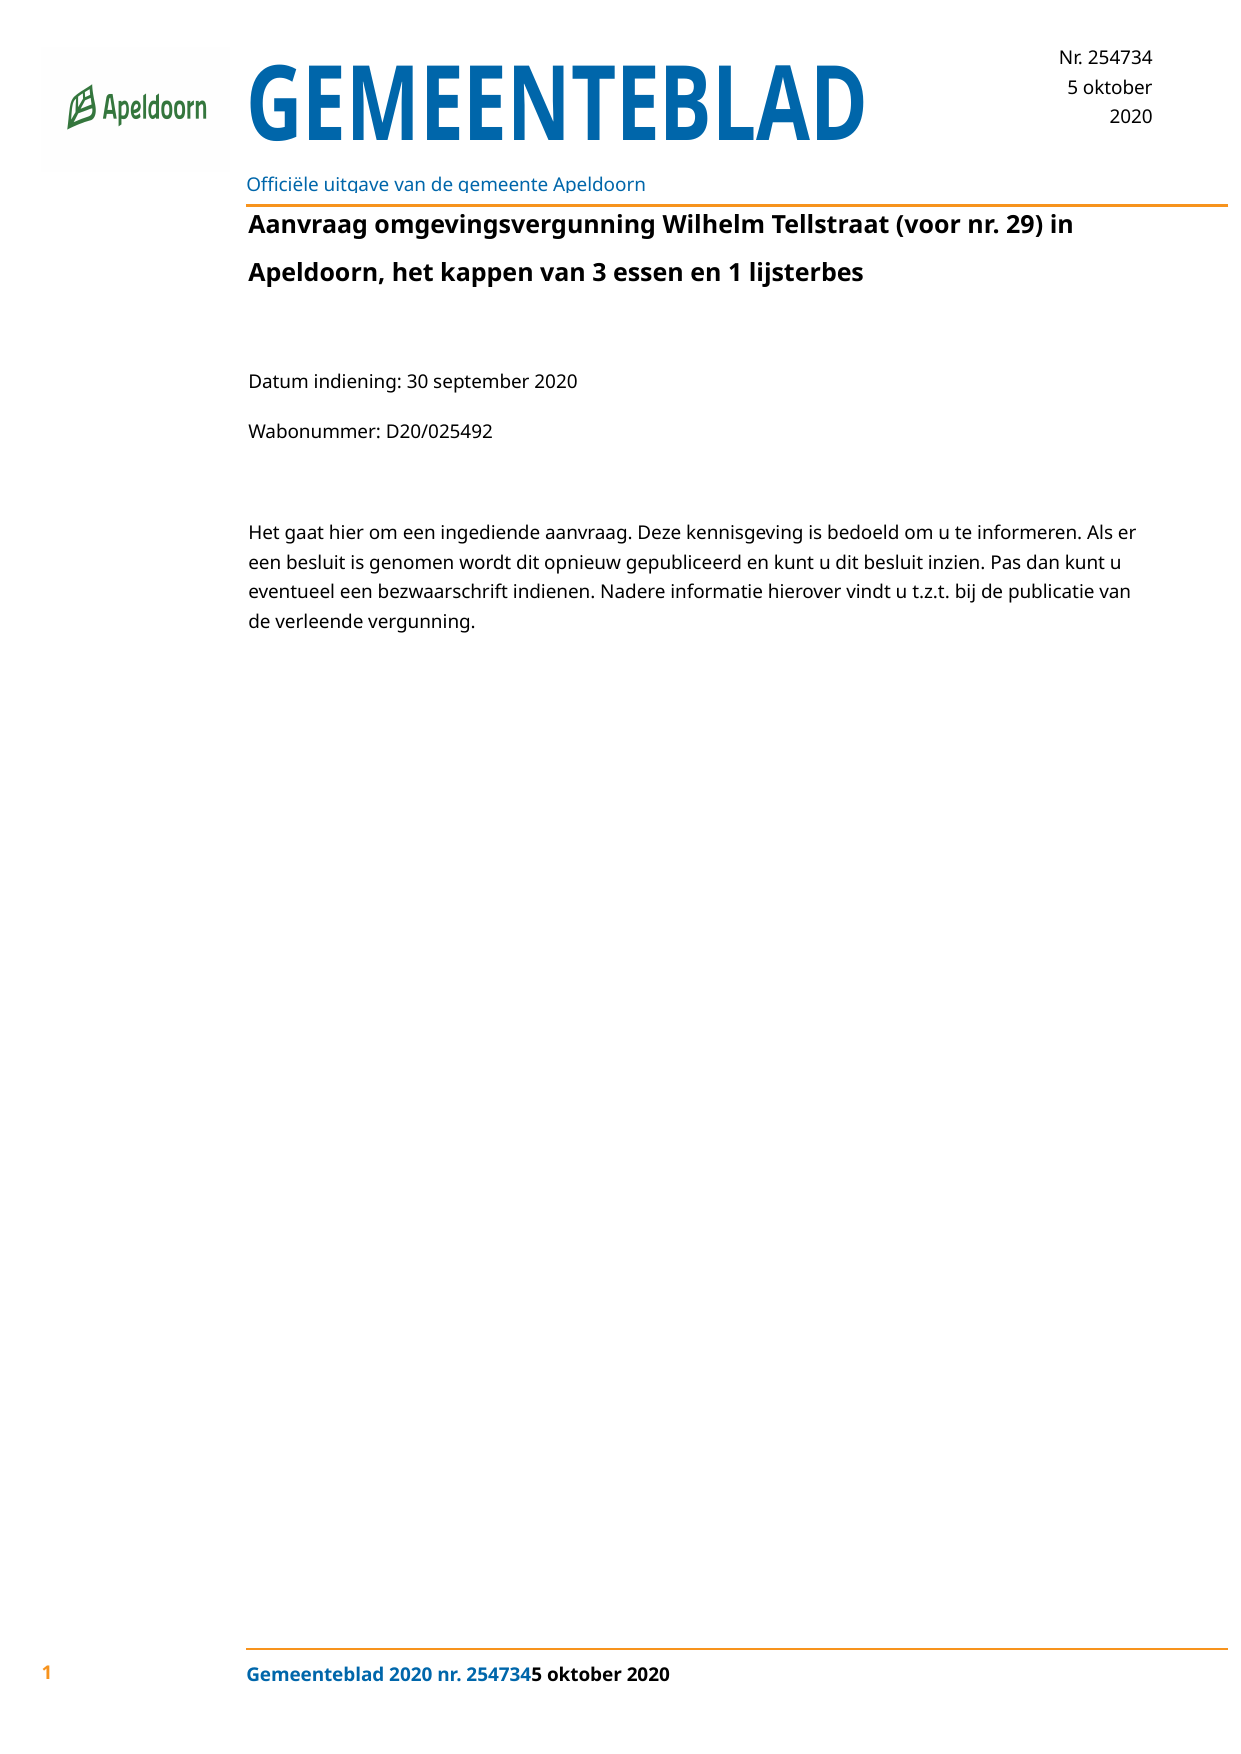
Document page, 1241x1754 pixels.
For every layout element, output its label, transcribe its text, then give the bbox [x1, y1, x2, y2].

text Wabonummer: D20/025492 [248, 419, 1152, 444]
text Datum indiening: 30 september 2020 [248, 368, 1152, 394]
picture [41, 47, 231, 172]
text Het gaat hier om een ingediende aanvraag. Deze kennisgeving is bedoeld om u te informeren. Als er een besluit is genomen wordt dit opnieuw gepubliceerd en kunt u dit besluit inzien. Pas dan kunt u eventueel een bezwaarschrift indienen. Nadere informatie hierover vindt u t.z.t. bij de publicatie van de verleende vergunning. [248, 519, 1152, 634]
text Aanvraag omgevingsvergunning Wilhelm Tellstraat (voor nr. 29) in Apeldoorn, het kappen van 3 essen en 1 lijsterbes [248, 207, 1152, 288]
